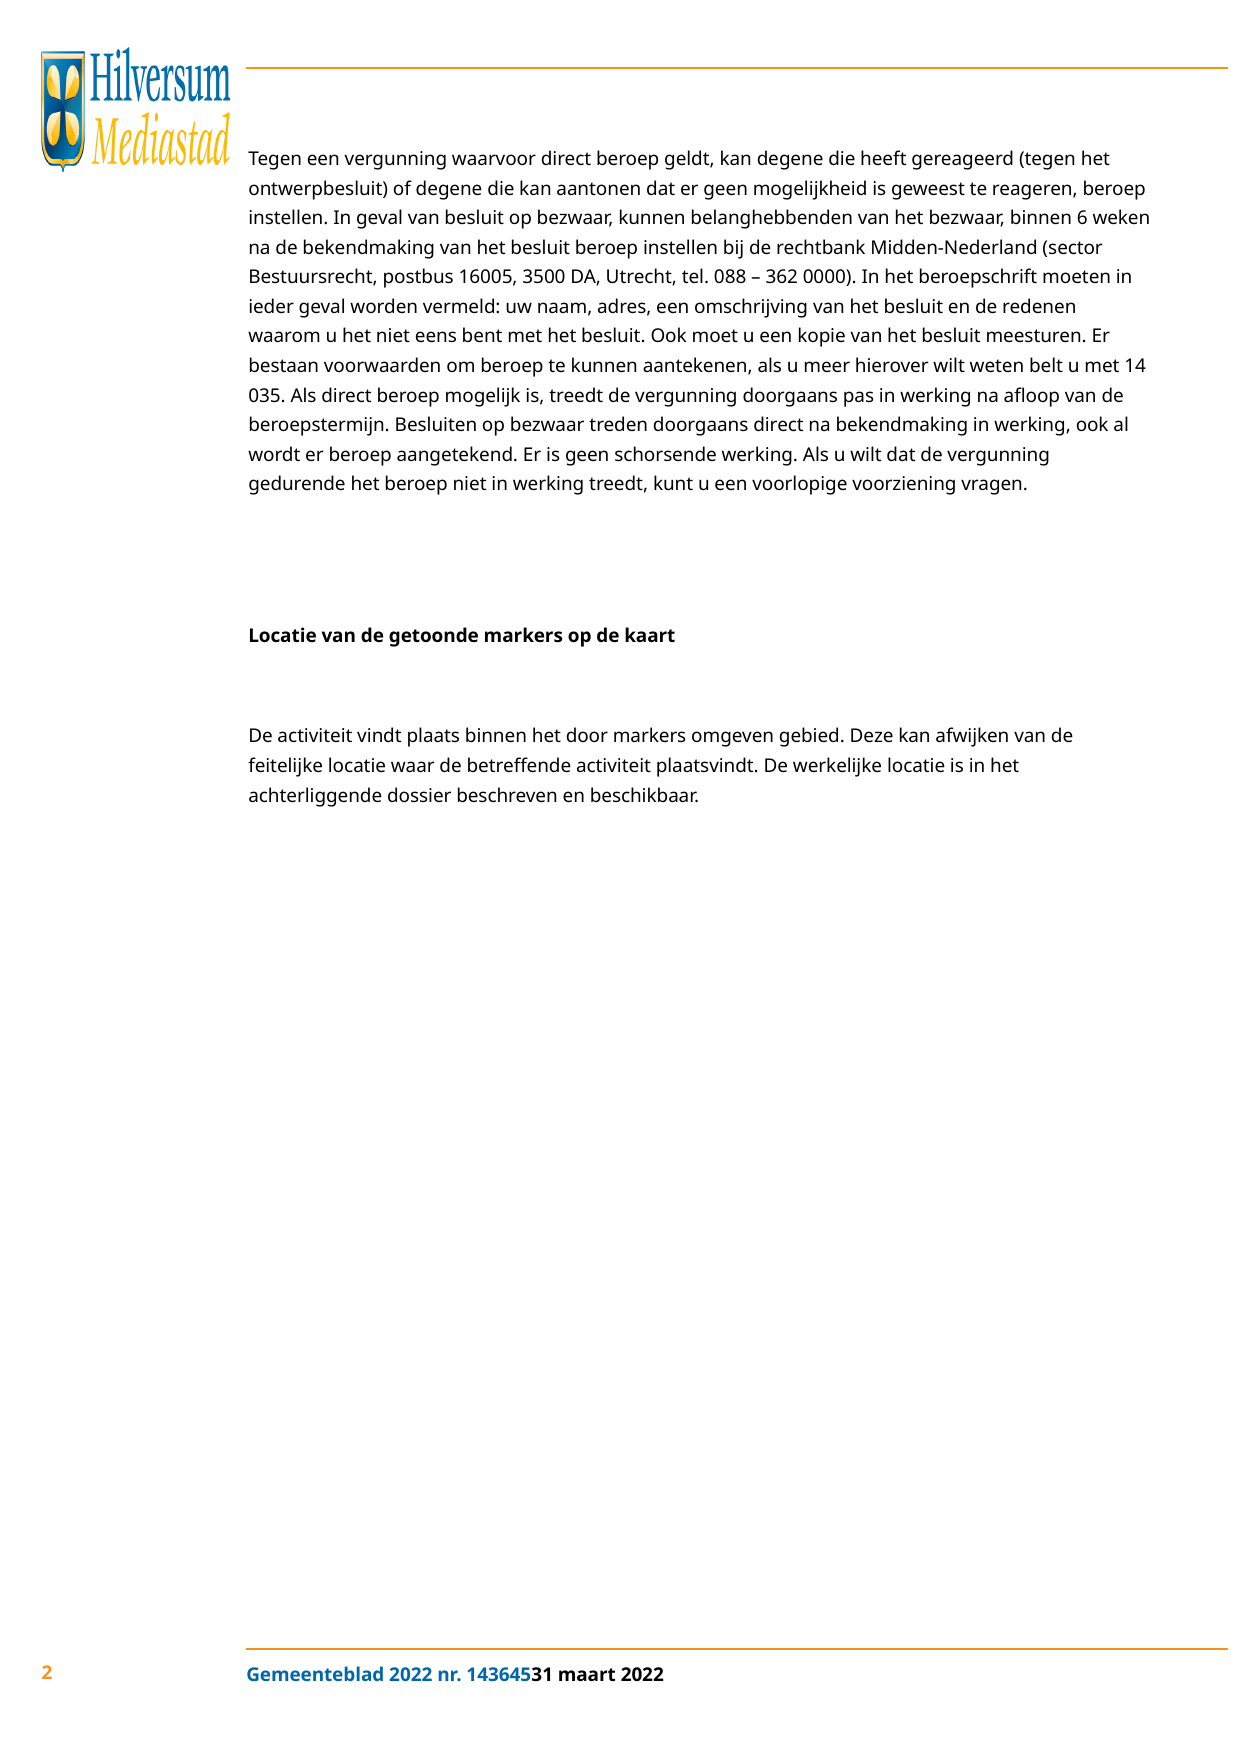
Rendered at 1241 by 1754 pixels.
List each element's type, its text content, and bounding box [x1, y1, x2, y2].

text Tegen een vergunning waarvoor direct beroep geldt, kan degene die heeft gereageerd (tegen het ontwerpbesluit) of degene die kan aantonen dat er geen mogelijkheid is geweest te reageren, beroep instellen. In geval van besluit op bezwaar, kunnen belanghebbenden van het bezwaar, binnen 6 weken na de bekendmaking van het besluit beroep instellen bij de rechtbank Midden-Nederland (sector Bestuursrecht, postbus 16005, 3500 DA, Utrecht, tel. 088 – 362 0000). In het beroepschrift moeten in ieder geval worden vermeld: uw naam, adres, een omschrijving van het besluit en de redenen waarom u het niet eens bent met het besluit. Ook moet u een kopie van het besluit meesturen. Er bestaan voorwaarden om beroep te kunnen aantekenen, als u meer hierover wilt weten belt u met 14 035. Als direct beroep mogelijk is, treedt de vergunning doorgaans pas in werking na afloop van de beroepstermijn. Besluiten op bezwaar treden doorgaans direct na bekendmaking in werking, ook al wordt er beroep aangetekend. Er is geen schorsende werking. Als u wilt dat de vergunning gedurende het beroep niet in werking treedt, kunt u een voorlopige voorziening vragen. [248, 145, 1152, 496]
text Locatie van de getoonde markers op de kaart [248, 622, 1152, 648]
text De activiteit vindt plaats binnen het door markers omgeven gebied. Deze kan afwijken van de feitelijke locatie waar de betreffende activiteit plaatsvindt. De werkelijke locatie is in het achterliggende dossier beschreven en beschikbaar. [248, 723, 1152, 808]
picture [41, 47, 231, 172]
